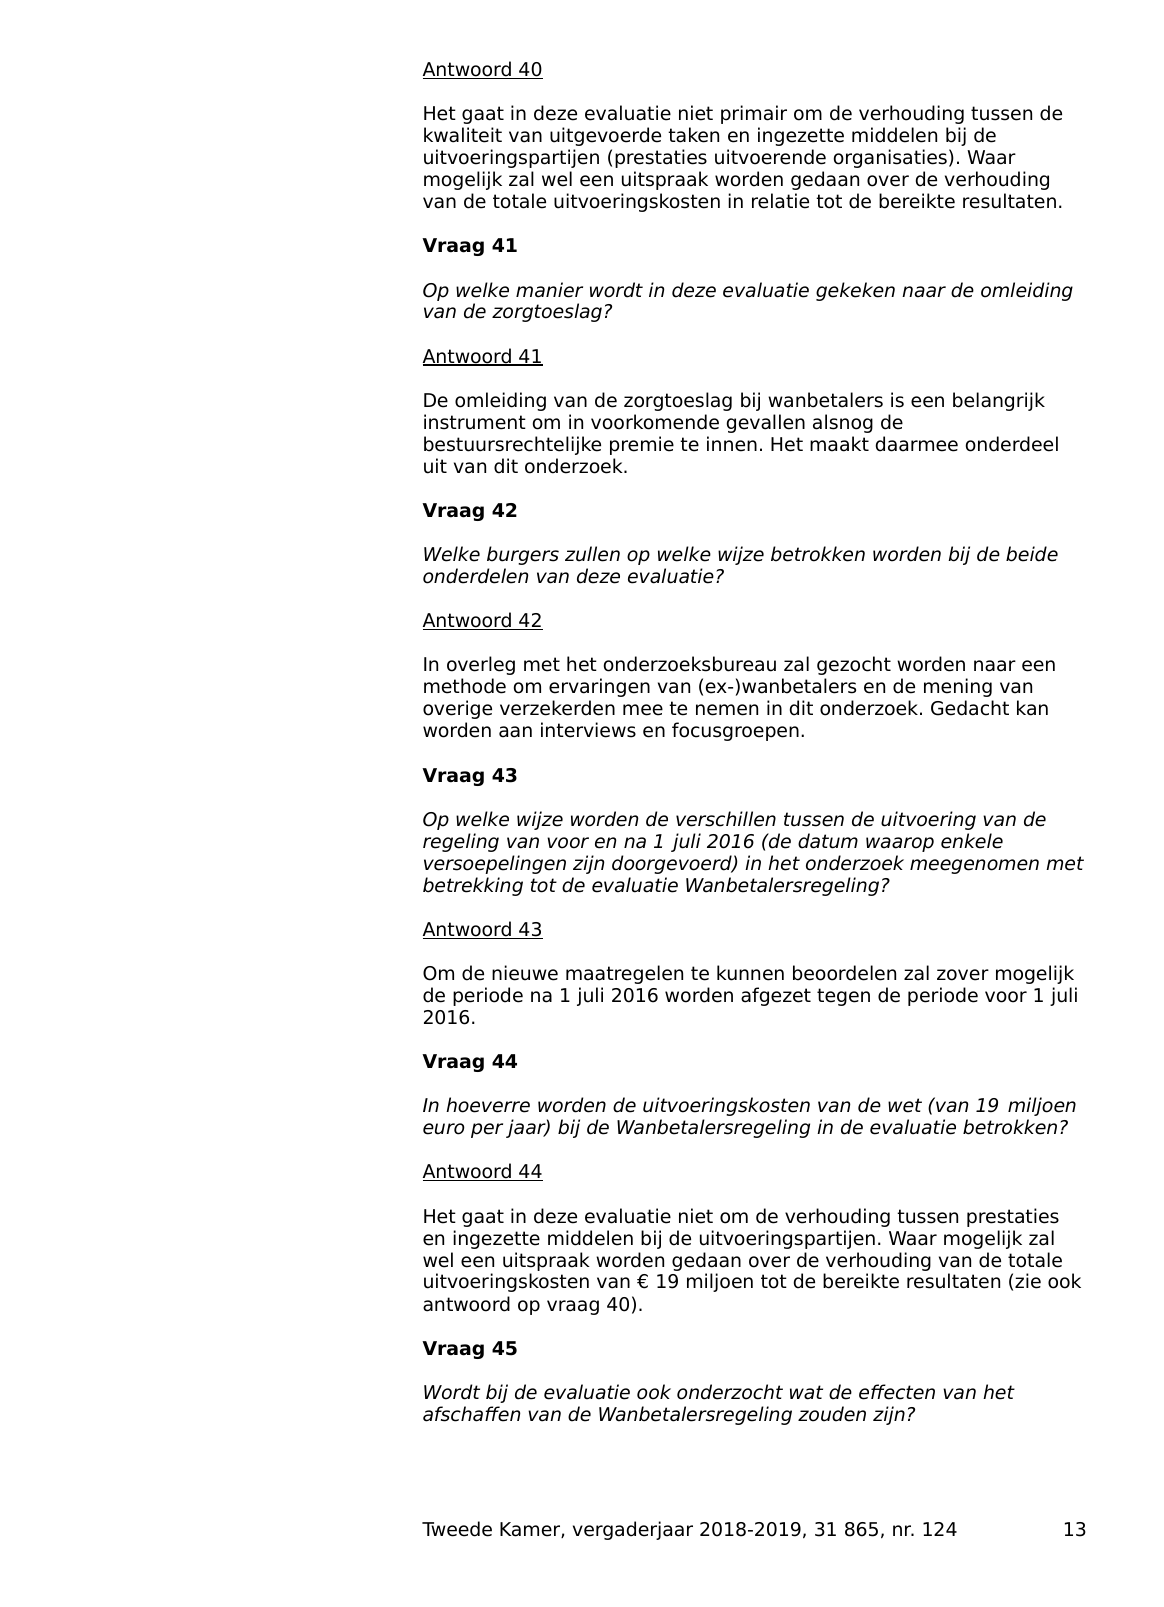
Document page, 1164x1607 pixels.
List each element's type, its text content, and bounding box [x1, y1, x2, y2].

text Op welke wijze worden de verschillen tussen de uitvoering van de regeling van voor en na 1 juli 2016 (de datum waarop enkele versoepelingen zijn doorgevoerd) in het onderzoek meegenomen met betrekking tot de evaluatie Wanbetalersregeling? [422, 809, 1087, 897]
subtitle Vraag 45 [422, 1338, 1087, 1359]
subtitle Antwoord 44 [422, 1161, 1087, 1183]
subtitle Antwoord 41 [422, 346, 1087, 368]
text Om de nieuwe maatregelen te kunnen beoordelen zal zover mogelijk de periode na 1 juli 2016 worden afgezet tegen de periode voor 1 juli 2016. [422, 963, 1087, 1029]
subtitle Vraag 44 [422, 1051, 1087, 1073]
subtitle Antwoord 40 [422, 59, 1087, 81]
subtitle Vraag 42 [422, 500, 1087, 522]
text In overleg met het onderzoeksbureau zal gezocht worden naar een methode om ervaringen van (ex-)wanbetalers en de mening van overige verzekerden mee te nemen in dit onderzoek. Gedacht kan worden aan interviews en focusgroepen. [422, 654, 1087, 742]
subtitle Antwoord 42 [422, 610, 1087, 632]
text Welke burgers zullen op welke wijze betrokken worden bij de beide onderdelen van deze evaluatie? [422, 544, 1087, 588]
text Het gaat in deze evaluatie niet primair om de verhouding tussen de kwaliteit van uitgevoerde taken en ingezette middelen bij de uitvoeringspartijen (prestaties uitvoerende organisaties). Waar mogelijk zal wel een uitspraak worden gedaan over de verhouding van de totale uitvoeringskosten in relatie tot de bereikte resultaten. [422, 103, 1087, 213]
subtitle Vraag 43 [422, 764, 1087, 786]
subtitle Antwoord 43 [422, 919, 1087, 941]
subtitle Vraag 41 [422, 235, 1087, 257]
text Het gaat in deze evaluatie niet om de verhouding tussen prestaties en ingezette middelen bij de uitvoeringspartijen. Waar mogelijk zal wel een uitspraak worden gedaan over de verhouding van de totale uitvoeringskosten van € 19 miljoen tot de bereikte resultaten (zie ook antwoord op vraag 40). [422, 1206, 1087, 1315]
text Wordt bij de evaluatie ook onderzocht wat de effecten van het afschaffen van de Wanbetalersregeling zouden zijn? [422, 1382, 1087, 1426]
text In hoeverre worden de uitvoeringskosten van de wet (van 19 miljoen euro per jaar) bij de Wanbetalersregeling in de evaluatie betrokken? [422, 1095, 1087, 1139]
text Op welke manier wordt in deze evaluatie gekeken naar de omleiding van de zorgtoeslag? [422, 279, 1087, 323]
text De omleiding van de zorgtoeslag bij wanbetalers is een belangrijk instrument om in voorkomende gevallen alsnog de bestuursrechtelijke premie te innen. Het maakt daarmee onderdeel uit van dit onderzoek. [422, 390, 1087, 478]
